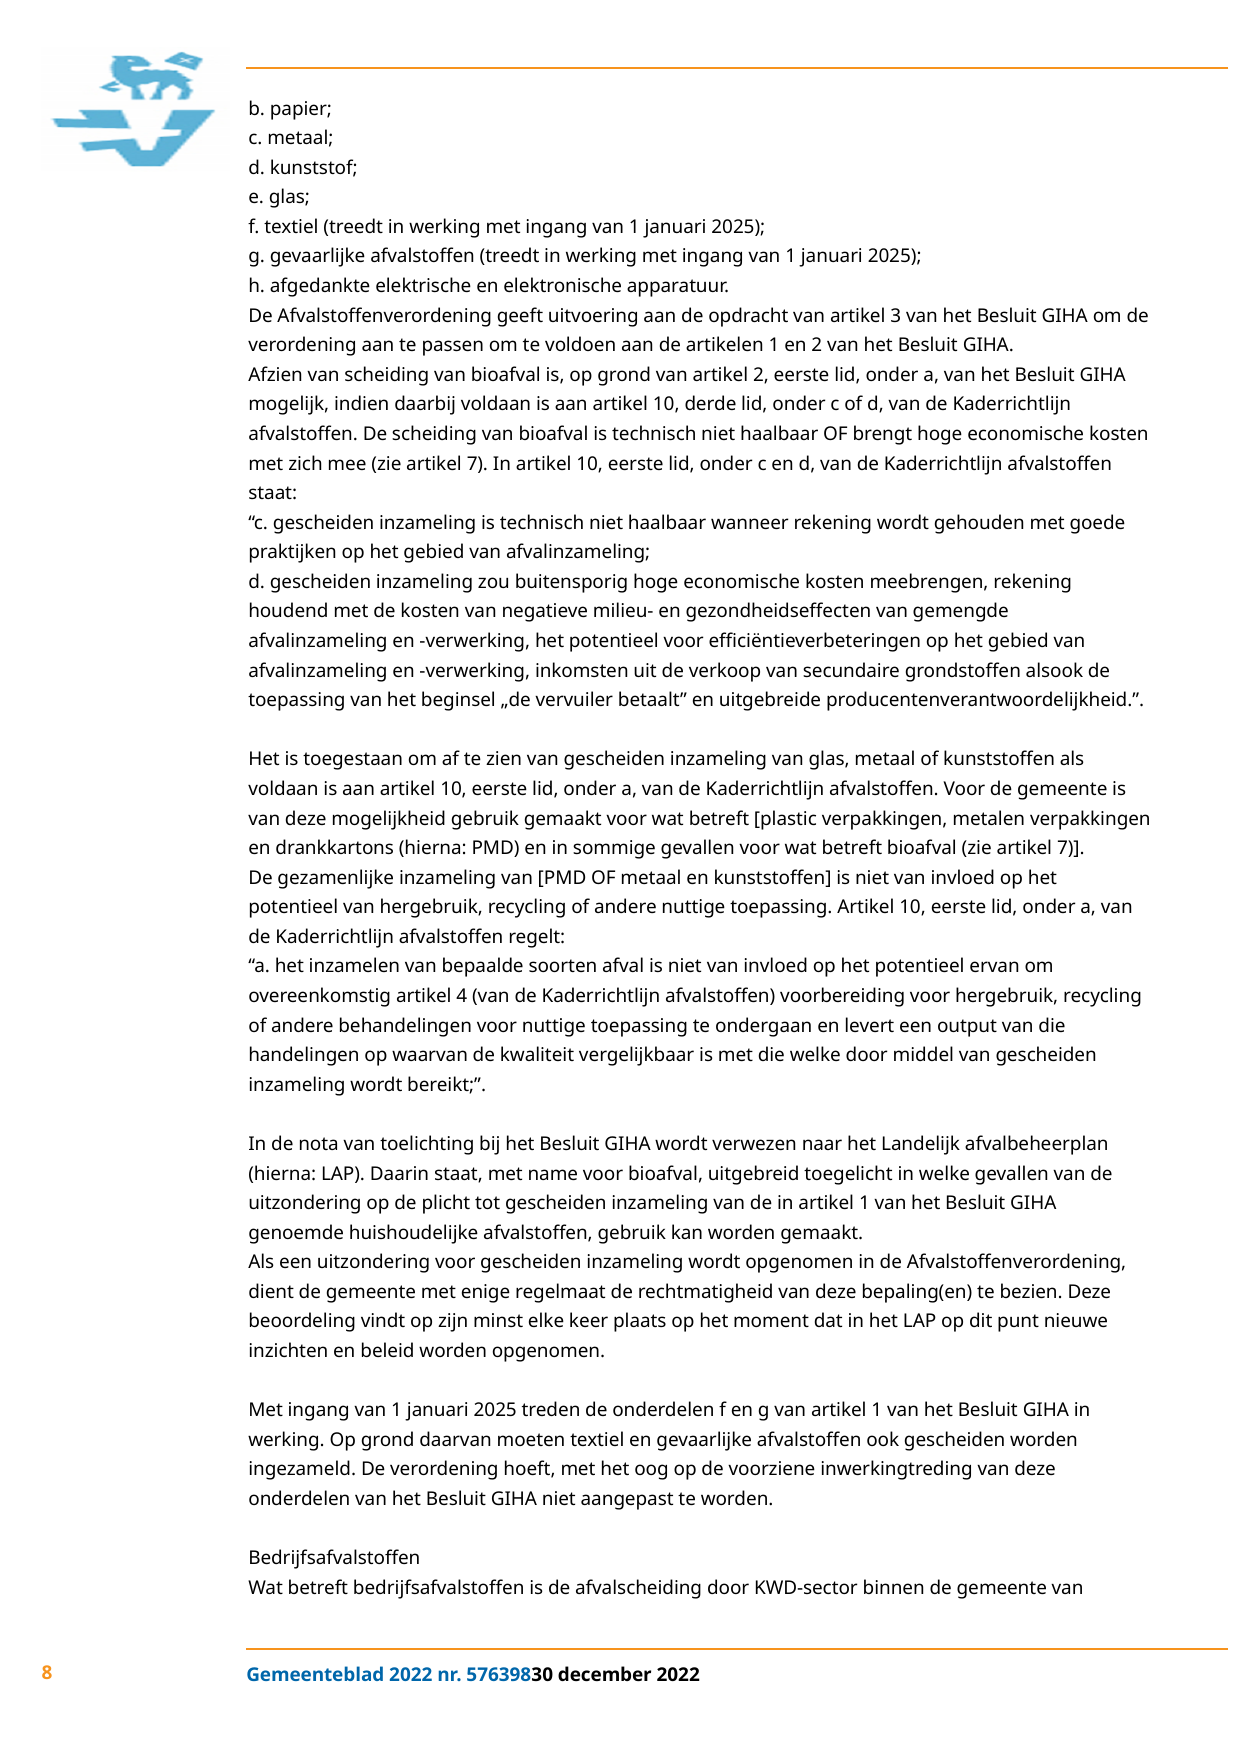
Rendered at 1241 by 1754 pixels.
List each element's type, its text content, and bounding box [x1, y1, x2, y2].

text c. metaal; [248, 124, 1152, 150]
text “a. het inzamelen van bepaalde soorten afval is niet van invloed op het potentieel ervan om overeenkomstig artikel 4 (van de Kaderrichtlijn afvalstoffen) voorbereiding voor hergebruik, recycling of andere behandelingen voor nuttige toepassing te ondergaan en levert een output van die handelingen op waarvan de kwaliteit vergelijkbaar is met die welke door middel van gescheiden inzameling wordt bereikt;”. [248, 953, 1152, 1097]
text f. textiel (treedt in werking met ingang van 1 januari 2025); [248, 213, 1152, 239]
picture [41, 47, 231, 172]
text d. kunststof; [248, 154, 1152, 180]
text Bedrijfsafvalstoffen [248, 1544, 1152, 1570]
text Wat betreft bedrijfsafvalstoffen is de afvalscheiding door KWD-sector binnen de gemeente van [248, 1574, 1152, 1600]
text h. afgedankte elektrische en elektronische apparatuur. [248, 272, 1152, 298]
text In de nota van toelichting bij het Besluit GIHA wordt verwezen naar het Landelijk afvalbeheerplan (hierna: LAP). Daarin staat, met name voor bioafval, uitgebreid toegelicht in welke gevallen van de uitzondering op de plicht tot gescheiden inzameling van de in artikel 1 van het Besluit GIHA genoemde huishoudelijke afvalstoffen, gebruik kan worden gemaakt. [248, 1130, 1152, 1245]
text De Afvalstoffenverordening geeft uitvoering aan de opdracht van artikel 3 van het Besluit GIHA om de verordening aan te passen om te voldoen aan de artikelen 1 en 2 van het Besluit GIHA. [248, 302, 1152, 357]
text b. papier; [248, 95, 1152, 121]
text Als een uitzondering voor gescheiden inzameling wordt opgenomen in de Afvalstoffenverordening, dient de gemeente met enige regelmaat de rechtmatigheid van deze bepaling(en) te bezien. Deze beoordeling vindt op zijn minst elke keer plaats op het moment dat in het LAP op dit punt nieuwe inzichten en beleid worden opgenomen. [248, 1248, 1152, 1363]
text Met ingang van 1 januari 2025 treden de onderdelen f en g van artikel 1 van het Besluit GIHA in werking. Op grond daarvan moeten textiel en gevaarlijke afvalstoffen ook gescheiden worden ingezameld. De verordening hoeft, met het oog op de voorziene inwerkingtreding van deze onderdelen van het Besluit GIHA niet aangepast te worden. [248, 1396, 1152, 1511]
text “c. gescheiden inzameling is technisch niet haalbaar wanneer rekening wordt gehouden met goede praktijken op het gebied van afvalinzameling; [248, 509, 1152, 564]
text Het is toegestaan om af te zien van gescheiden inzameling van glas, metaal of kunststoffen als voldaan is aan artikel 10, eerste lid, onder a, van de Kaderrichtlijn afvalstoffen. Voor de gemeente is van deze mogelijkheid gebruik gemaakt voor wat betreft [plastic verpakkingen, metalen verpakkingen en drankkartons (hierna: PMD) en in sommige gevallen voor wat betreft bioafval (zie artikel 7)]. [248, 746, 1152, 860]
text Afzien van scheiding van bioafval is, op grond van artikel 2, eerste lid, onder a, van het Besluit GIHA mogelijk, indien daarbij voldaan is aan artikel 10, derde lid, onder c of d, van de Kaderrichtlijn afvalstoffen. De scheiding van bioafval is technisch niet haalbaar OF brengt hoge economische kosten met zich mee (zie artikel 7). In artikel 10, eerste lid, onder c en d, van de Kaderrichtlijn afvalstoffen staat: [248, 361, 1152, 505]
text De gezamenlijke inzameling van [PMD OF metaal en kunststoffen] is niet van invloed op het potentieel van hergebruik, recycling of andere nuttige toepassing. Artikel 10, eerste lid, onder a, van de Kaderrichtlijn afvalstoffen regelt: [248, 864, 1152, 949]
text g. gevaarlijke afvalstoffen (treedt in werking met ingang van 1 januari 2025); [248, 243, 1152, 268]
text d. gescheiden inzameling zou buitensporig hoge economische kosten meebrengen, rekening houdend met de kosten van negatieve milieu- en gezondheidseffecten van gemengde afvalinzameling en -verwerking, het potentieel voor efficiëntieverbeteringen op het gebied van afvalinzameling en -verwerking, inkomsten uit de verkoop van secundaire grondstoffen alsook de toepassing van het beginsel „de vervuiler betaalt” en uitgebreide producentenverantwoordelijkheid.”. [248, 568, 1152, 712]
text e. glas; [248, 183, 1152, 209]
